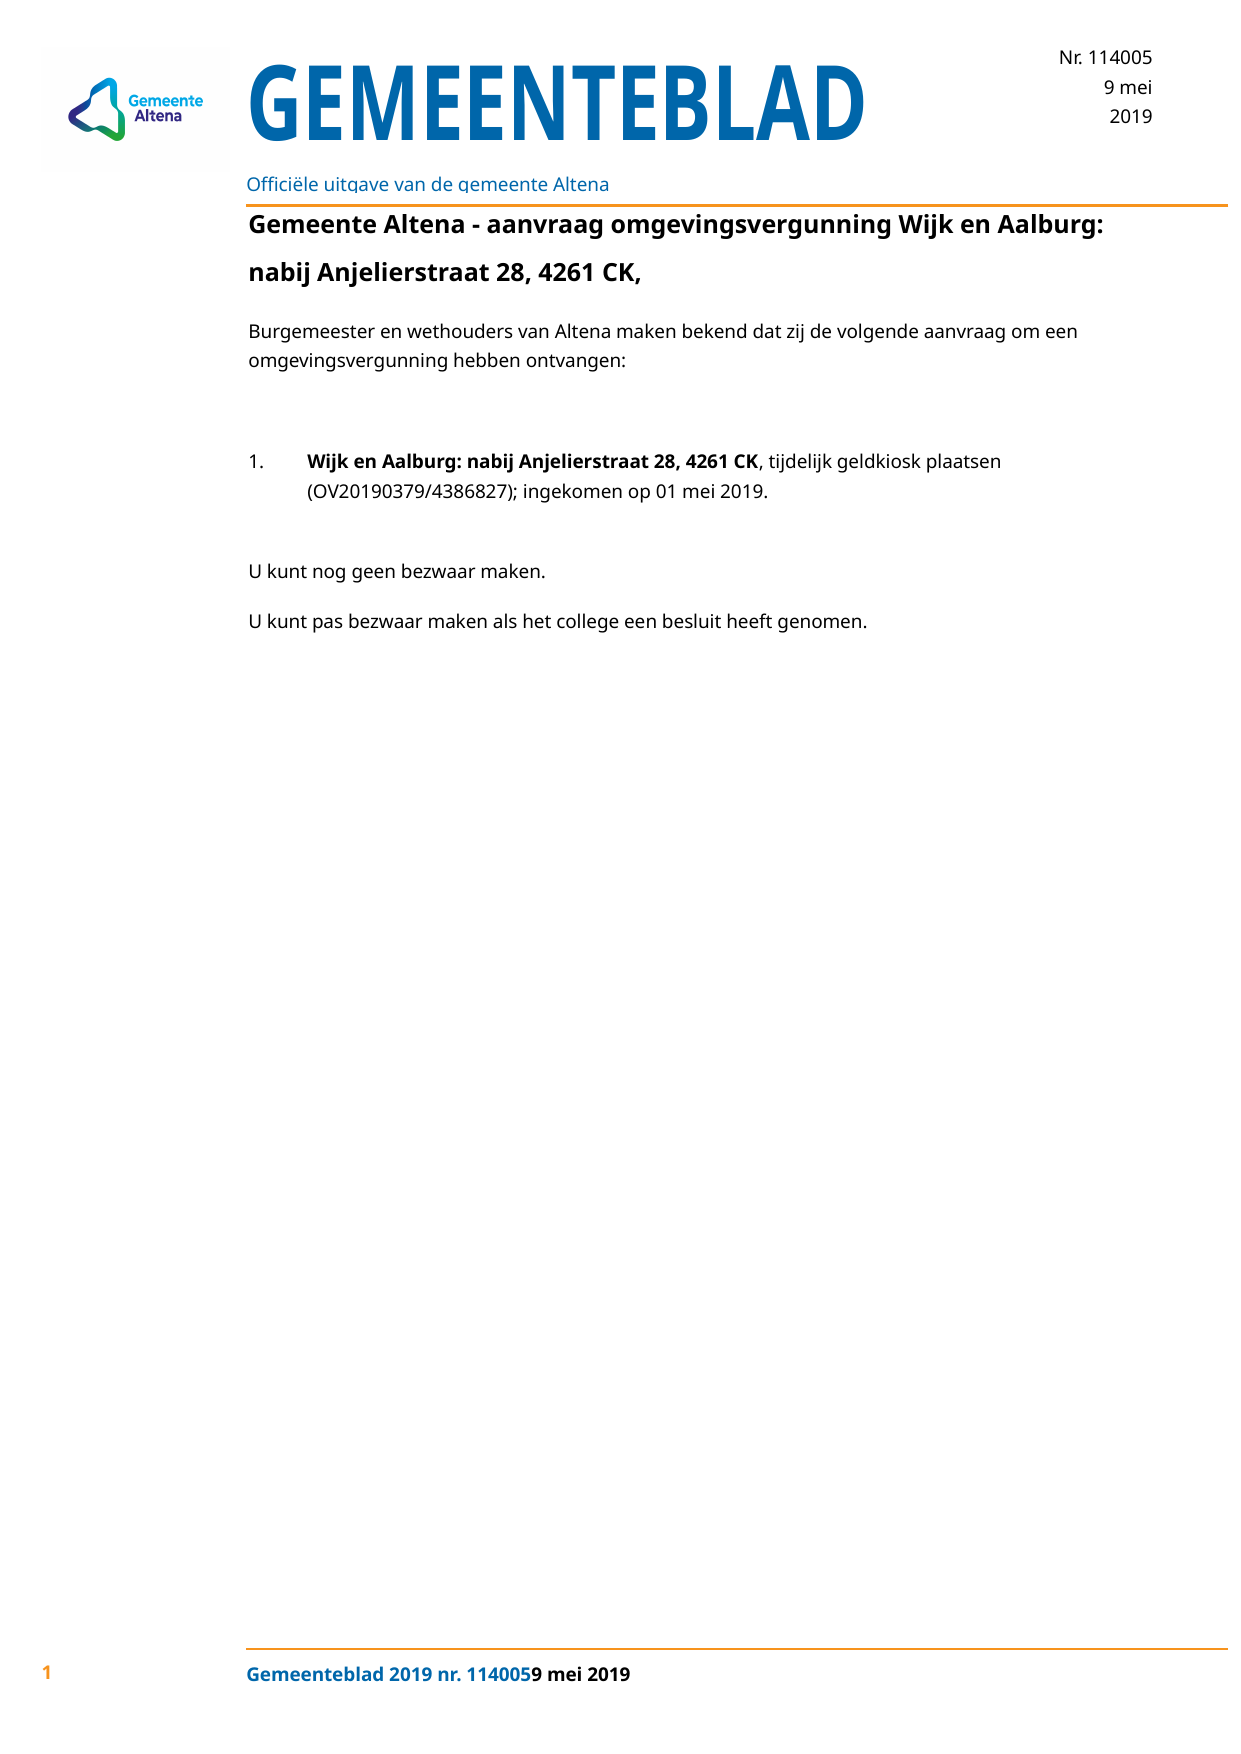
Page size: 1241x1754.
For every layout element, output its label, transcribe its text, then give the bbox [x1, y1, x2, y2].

text U kunt nog geen bezwaar maken. [248, 558, 1152, 584]
list Wijk en Aalburg: nabij Anjelierstraat 28, 4261 CK, tijdelijk geldkiosk plaatsen (OV20190379/4386827); ingekomen op 01 mei 2019. [248, 448, 1152, 504]
text U kunt pas bezwaar maken als het college een besluit heeft genomen. [248, 608, 1152, 634]
text Gemeente Altena - aanvraag omgevingsvergunning Wijk en Aalburg: nabij Anjelierstraat 28, 4261 CK, [248, 207, 1152, 288]
picture [41, 47, 231, 172]
text Burgemeester en wethouders van Altena maken bekend dat zij de volgende aanvraag om een omgevingsvergunning hebben ontvangen: [248, 318, 1152, 373]
